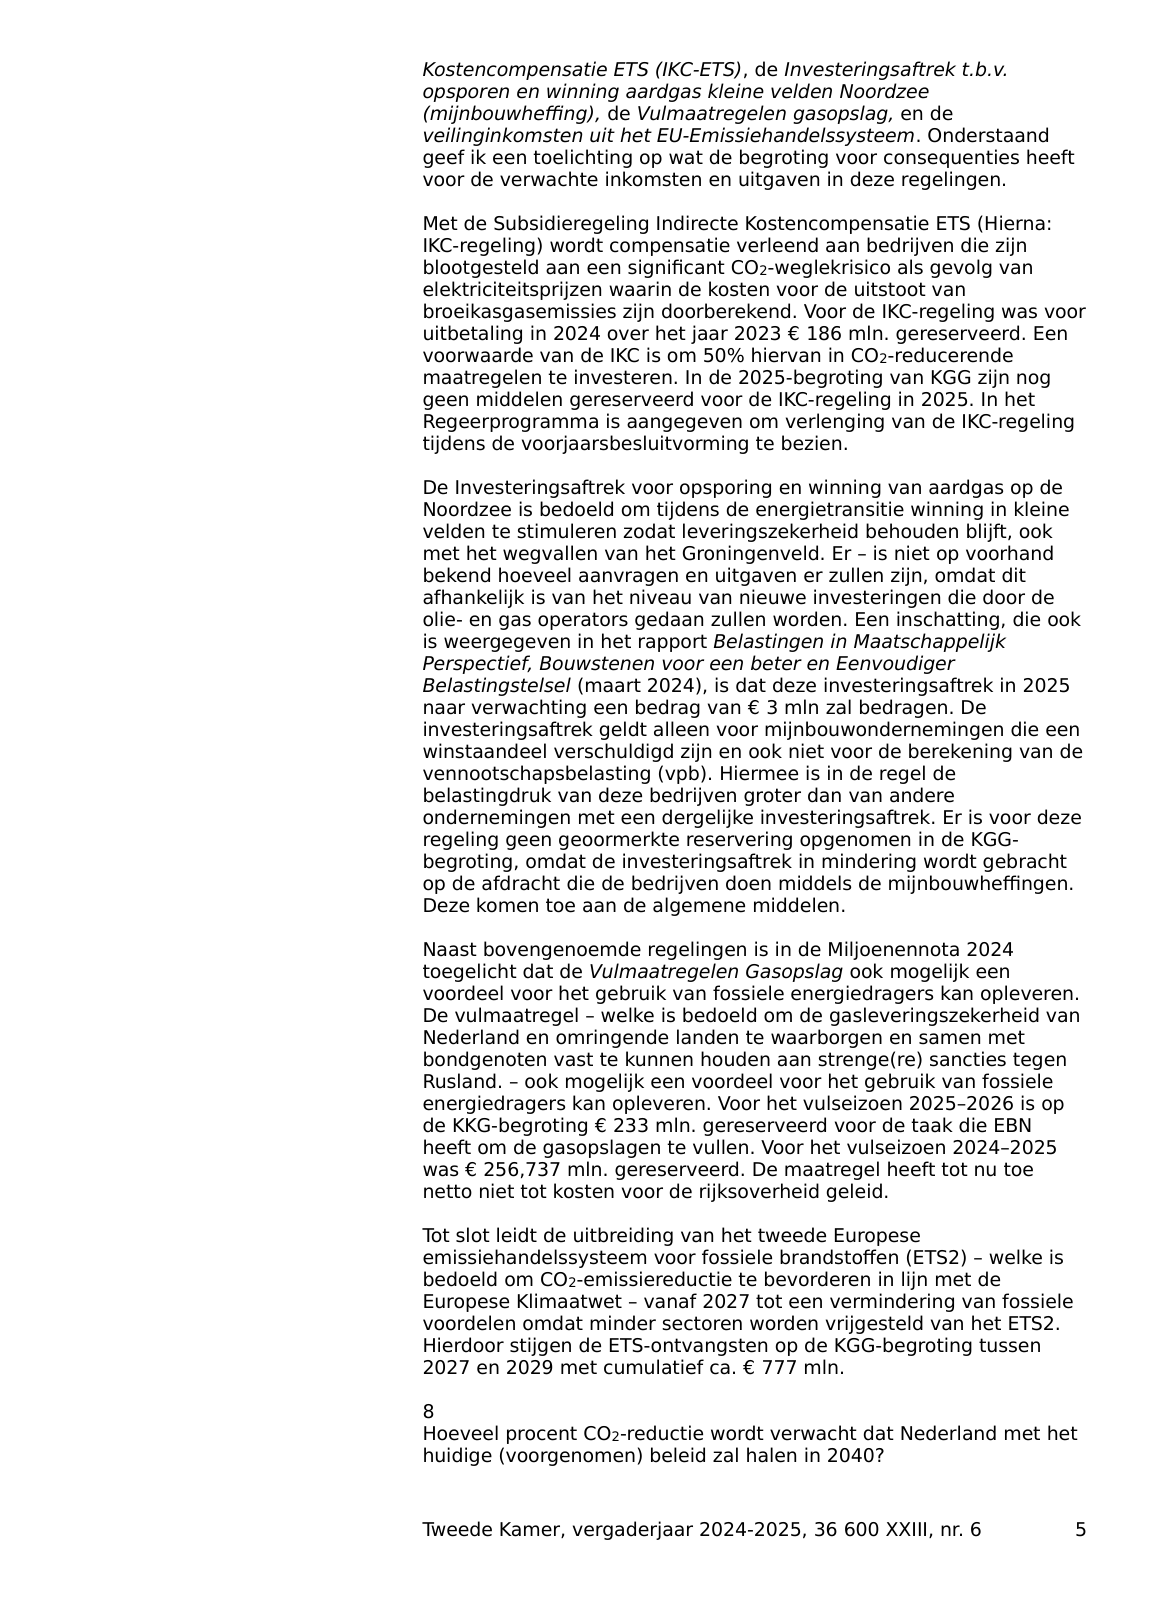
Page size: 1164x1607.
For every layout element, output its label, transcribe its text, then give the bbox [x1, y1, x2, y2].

text 8 [422, 1401, 1087, 1423]
text Tot slot leidt de uitbreiding van het tweede Europese emissiehandelssysteem voor fossiele brandstoffen (ETS2) – welke is bedoeld om CO2-emissiereductie te bevorderen in lijn met de Europese Klimaatwet – vanaf 2027 tot een vermindering van fossiele voordelen omdat minder sectoren worden vrijgesteld van het ETS2. Hierdoor stijgen de ETS-ontvangsten op de KGG-begroting tussen 2027 en 2029 met cumulatief ca. € 777 mln. [422, 1225, 1087, 1379]
text De Investeringsaftrek voor opsporing en winning van aardgas op de Noordzee is bedoeld om tijdens de energietransitie winning in kleine velden te stimuleren zodat leveringszekerheid behouden blijft, ook met het wegvallen van het Groningenveld. Er – is niet op voorhand bekend hoeveel aanvragen en uitgaven er zullen zijn, omdat dit afhankelijk is van het niveau van nieuwe investeringen die door de olie- en gas operators gedaan zullen worden. Een inschatting, die ook is weergegeven in het rapport Belastingen in Maatschappelijk Perspectief, Bouwstenen voor een beter en Eenvoudiger Belastingstelsel (maart 2024), is dat deze investeringsaftrek in 2025 naar verwachting een bedrag van € 3 mln zal bedragen. De investeringsaftrek geldt alleen voor mijnbouwondernemingen die een winstaandeel verschuldigd zijn en ook niet voor de berekening van de vennootschapsbelasting (vpb). Hiermee is in de regel de belastingdruk van deze bedrijven groter dan van andere ondernemingen met een dergelijke investeringsaftrek. Er is voor deze regeling geen geoormerkte reservering opgenomen in de KGG-begroting, omdat de investeringsaftrek in mindering wordt gebracht op de afdracht die de bedrijven doen middels de mijnbouwheffingen. Deze komen toe aan de algemene middelen. [422, 477, 1087, 917]
text Kostencompensatie ETS (IKC-ETS), de Investeringsaftrek t.b.v. opsporen en winning aardgas kleine velden Noordzee (mijnbouwheffing), de Vulmaatregelen gasopslag, en de veilinginkomsten uit het EU-Emissiehandelssysteem. Onderstaand geef ik een toelichting op wat de begroting voor consequenties heeft voor de verwachte inkomsten en uitgaven in deze regelingen. [422, 59, 1087, 191]
text Met de Subsidieregeling Indirecte Kostencompensatie ETS (Hierna: IKC-regeling) wordt compensatie verleend aan bedrijven die zijn blootgesteld aan een significant CO2-weglekrisico als gevolg van elektriciteitsprijzen waarin de kosten voor de uitstoot van broeikasgasemissies zijn doorberekend. Voor de IKC-regeling was voor uitbetaling in 2024 over het jaar 2023 € 186 mln. gereserveerd. Een voorwaarde van de IKC is om 50% hiervan in CO2-reducerende maatregelen te investeren. In de 2025-begroting van KGG zijn nog geen middelen gereserveerd voor de IKC-regeling in 2025. In het Regeerprogramma is aangegeven om verlenging van de IKC-regeling tijdens de voorjaarsbesluitvorming te bezien. [422, 213, 1087, 455]
text Naast bovengenoemde regelingen is in de Miljoenennota 2024 toegelicht dat de Vulmaatregelen Gasopslag ook mogelijk een voordeel voor het gebruik van fossiele energiedragers kan opleveren. De vulmaatregel – welke is bedoeld om de gasleveringszekerheid van Nederland en omringende landen te waarborgen en samen met bondgenoten vast te kunnen houden aan strenge(re) sancties tegen Rusland. – ook mogelijk een voordeel voor het gebruik van fossiele energiedragers kan opleveren. Voor het vulseizoen 2025–2026 is op de KKG-begroting € 233 mln. gereserveerd voor de taak die EBN heeft om de gasopslagen te vullen. Voor het vulseizoen 2024–2025 was € 256,737 mln. gereserveerd. De maatregel heeft tot nu toe netto niet tot kosten voor de rijksoverheid geleid. [422, 939, 1087, 1203]
text Hoeveel procent CO2-reductie wordt verwacht dat Nederland met het huidige (voorgenomen) beleid zal halen in 2040? [422, 1423, 1087, 1467]
